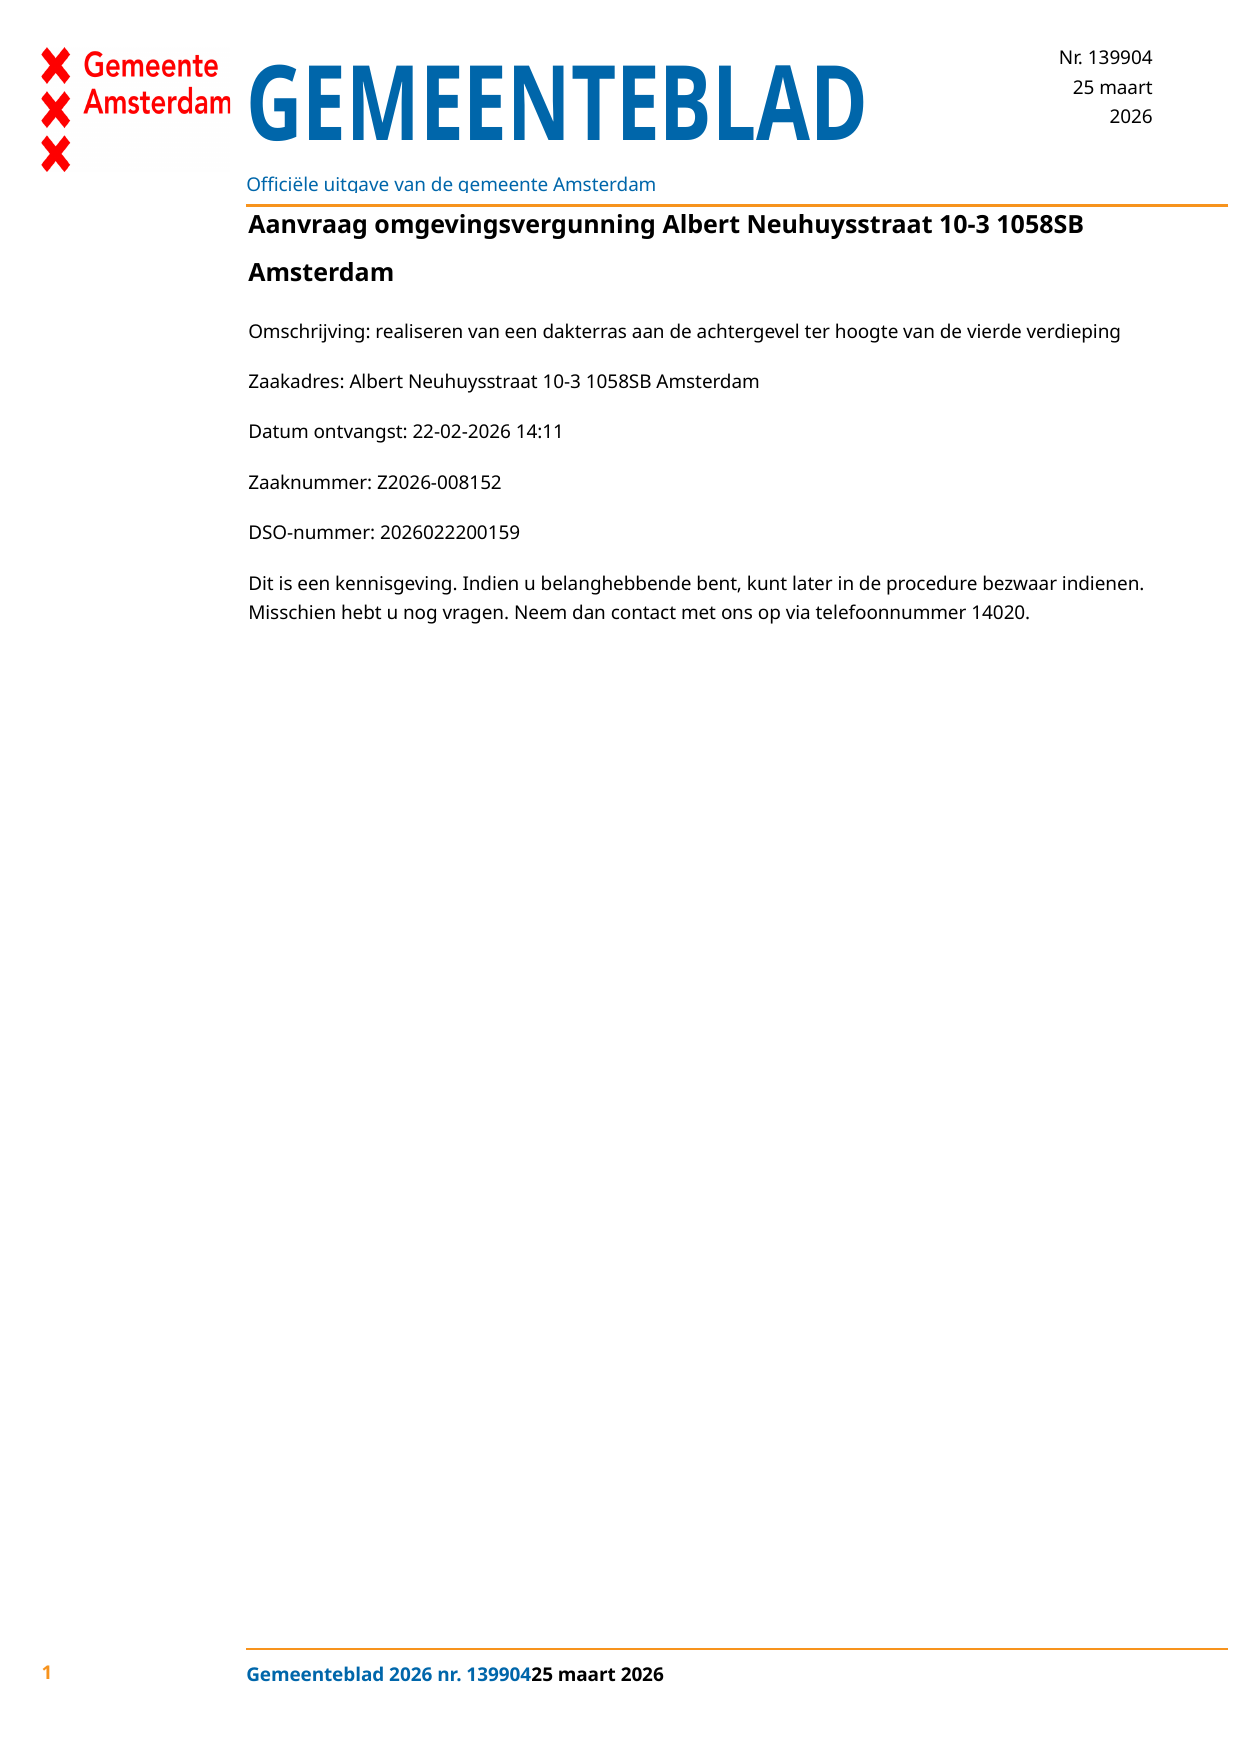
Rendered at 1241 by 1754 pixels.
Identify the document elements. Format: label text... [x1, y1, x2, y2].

picture [41, 47, 231, 172]
text DSO-nummer: 2026022200159 [248, 519, 1152, 545]
text Dit is een kennisgeving. Indien u belanghebbende bent, kunt later in de procedure bezwaar indienen. Misschien hebt u nog vragen. Neem dan contact met ons op via telefoonnummer 14020. [248, 570, 1152, 625]
text Zaakadres: Albert Neuhuysstraat 10-3 1058SB Amsterdam [248, 368, 1152, 394]
text Omschrijving: realiseren van een dakterras aan de achtergevel ter hoogte van de vierde verdieping [248, 318, 1152, 344]
text Aanvraag omgevingsvergunning Albert Neuhuysstraat 10-3 1058SB Amsterdam [248, 207, 1152, 288]
text Datum ontvangst: 22-02-2026 14:11 [248, 419, 1152, 444]
text Zaaknummer: Z2026-008152 [248, 469, 1152, 495]
